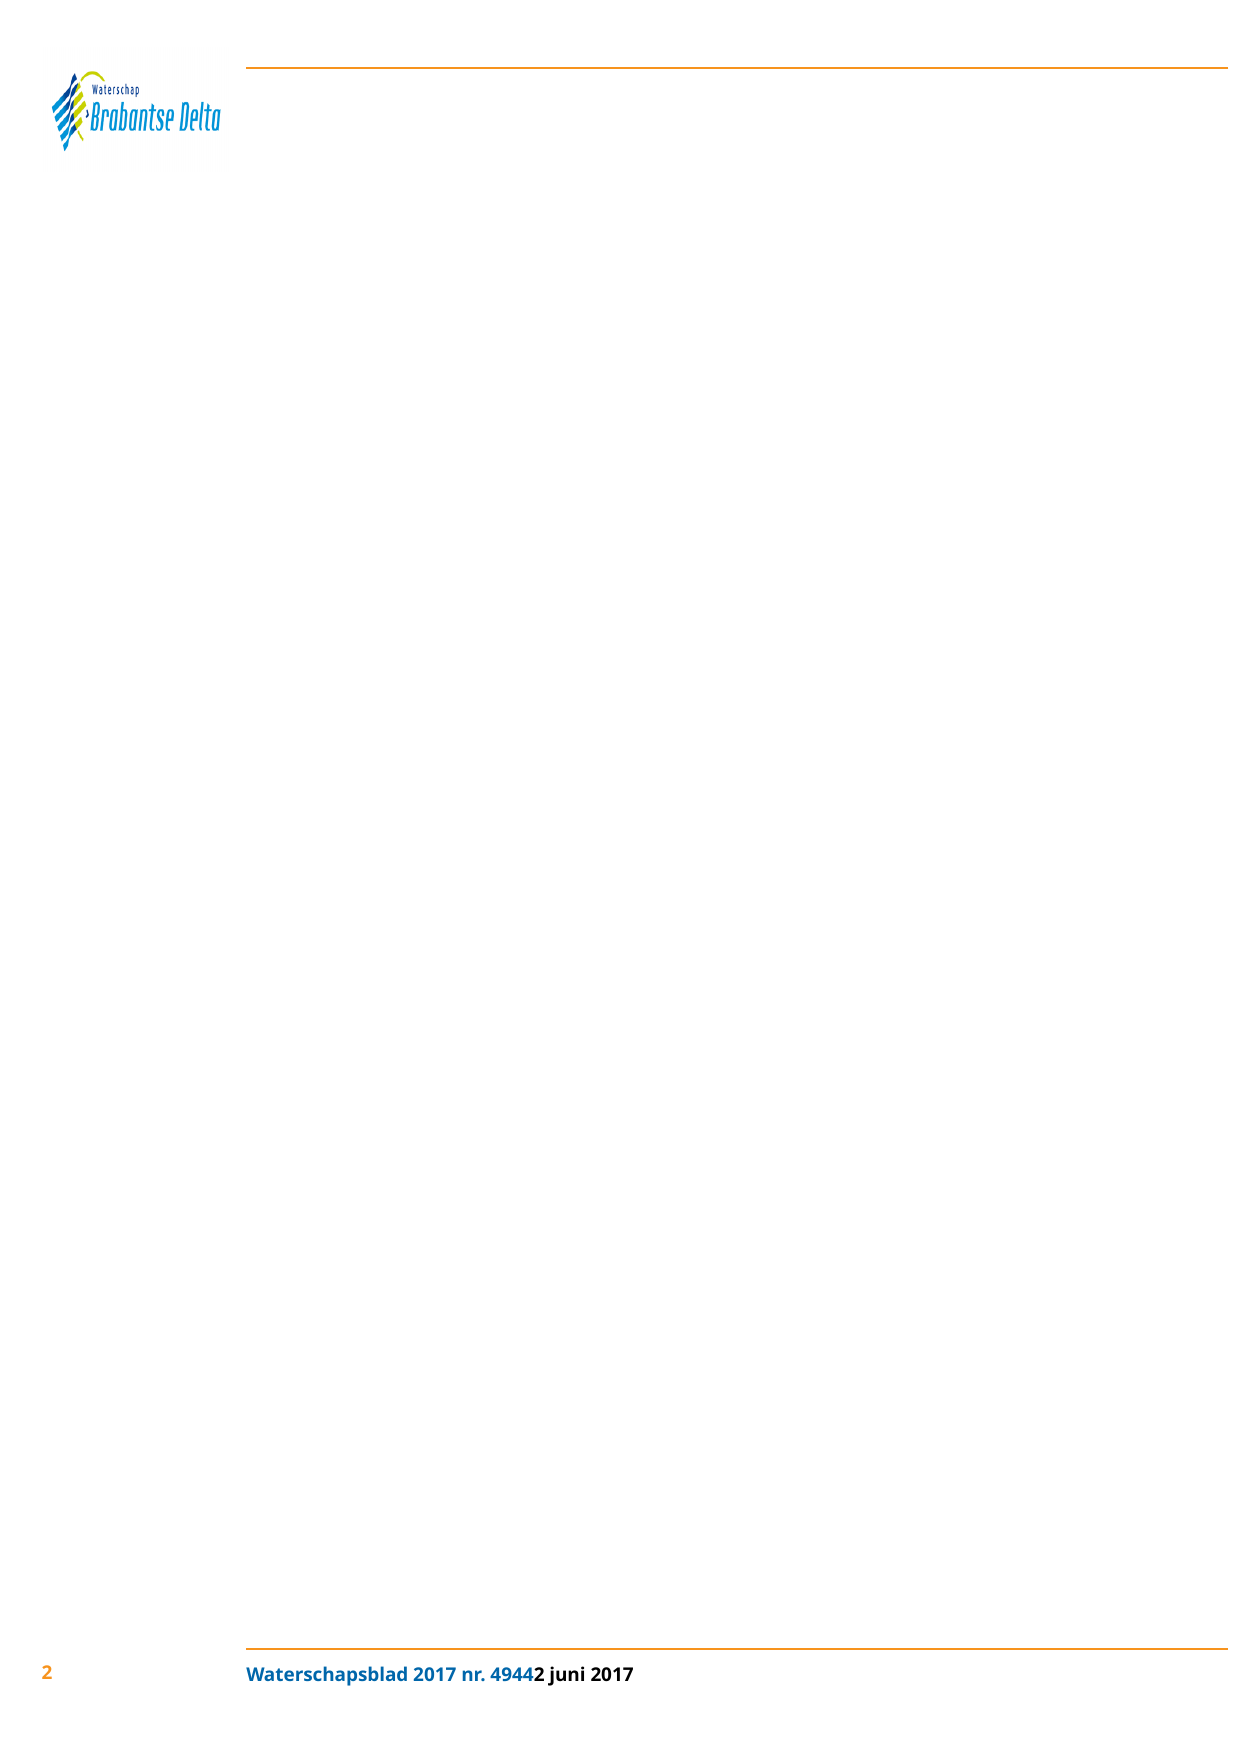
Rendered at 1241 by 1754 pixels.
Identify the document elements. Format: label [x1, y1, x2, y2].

picture [41, 47, 231, 172]
